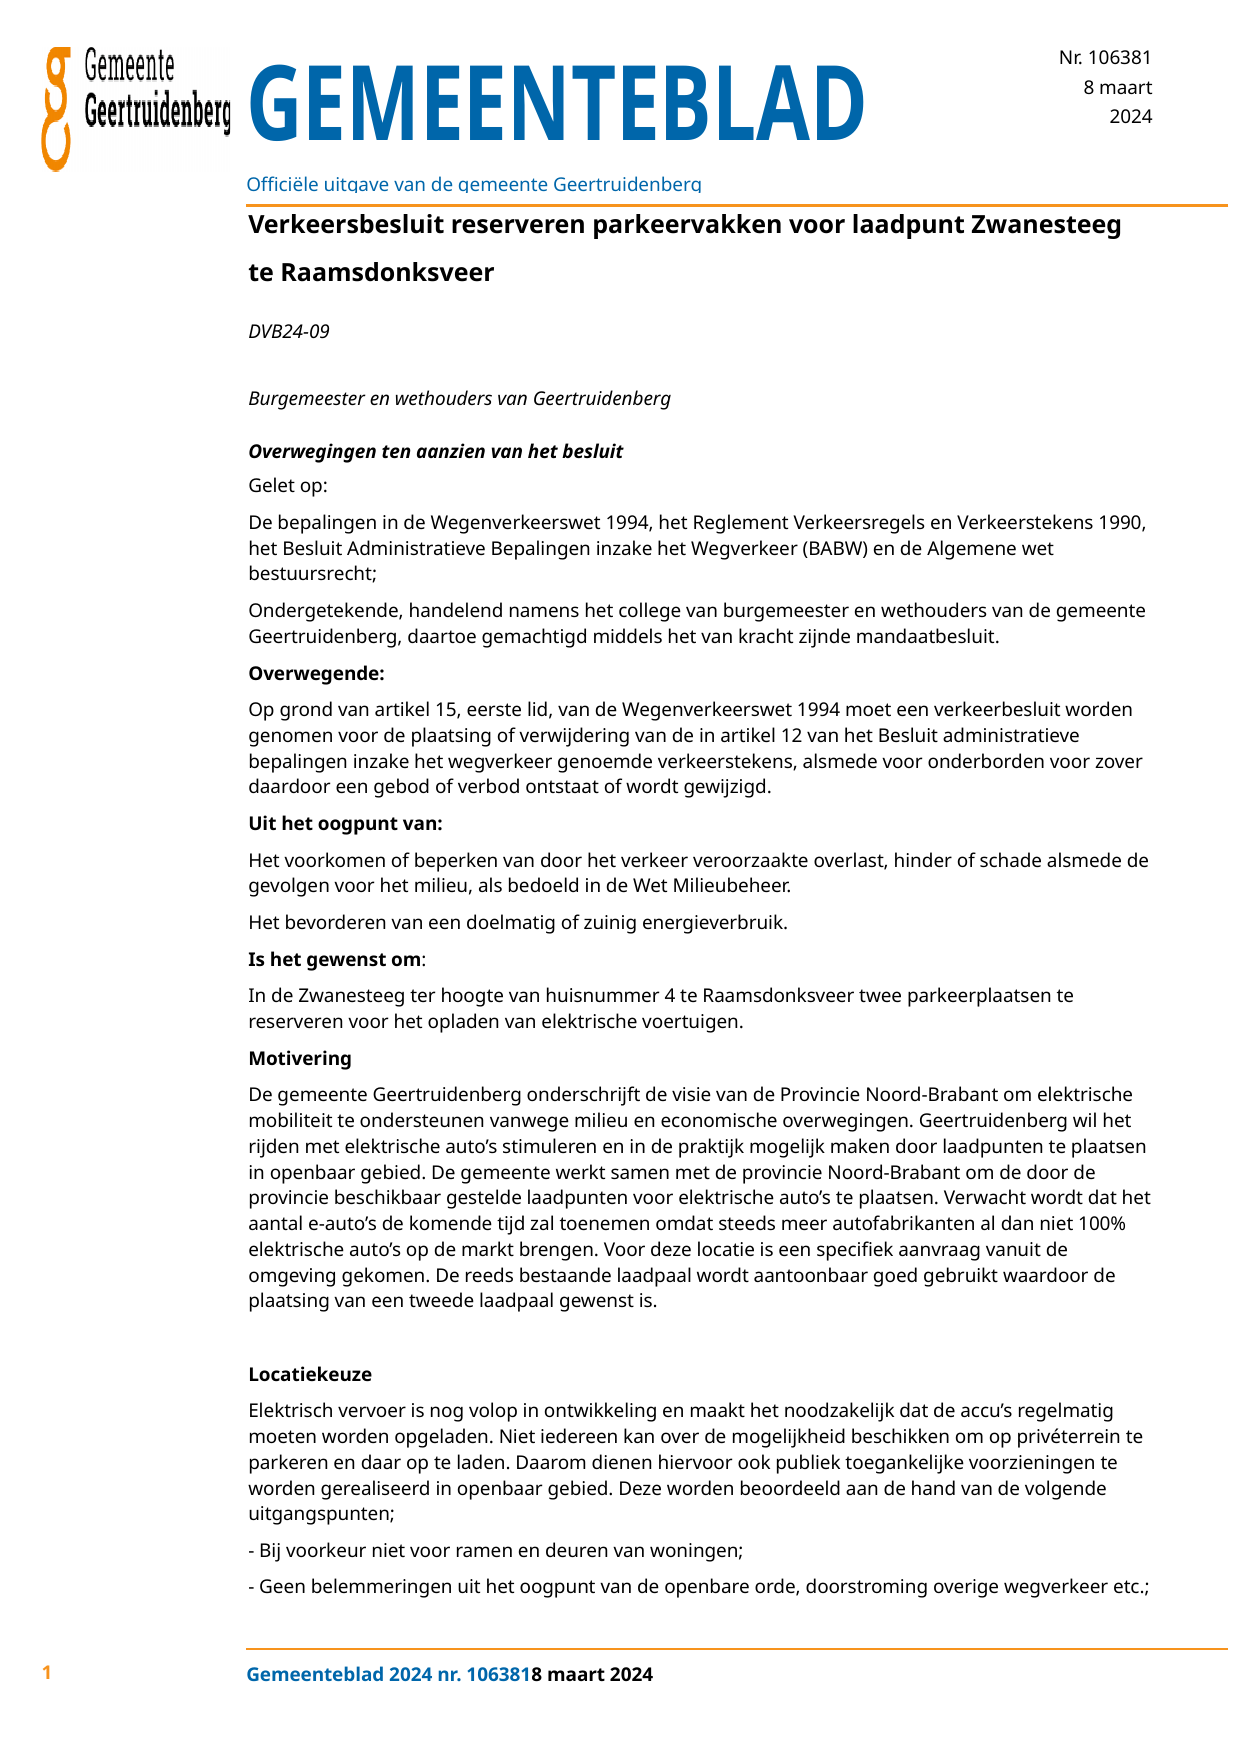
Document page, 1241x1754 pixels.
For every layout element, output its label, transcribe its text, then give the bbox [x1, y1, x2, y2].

text Gelet op: [248, 472, 1152, 498]
text Het bevorderen van een doelmatig of zuinig energieverbruik. [248, 909, 1152, 935]
text Verkeersbesluit reserveren parkeervakken voor laadpunt Zwanesteeg te Raamsdonksveer [248, 207, 1152, 288]
text Uit het oogpunt van: [248, 810, 1152, 836]
text - Bij voorkeur niet voor ramen en deuren van woningen; [248, 1537, 1152, 1563]
text Ondergetekende, handelend namens het college van burgemeester en wethouders van de gemeente Geertruidenberg, daartoe gemachtigd middels het van kracht zijnde mandaatbesluit. [248, 597, 1152, 649]
text Het voorkomen of beperken van door het verkeer veroorzaakte overlast, hinder of schade alsmede de gevolgen voor het milieu, als bedoeld in de Wet Milieubeheer. [248, 847, 1152, 898]
text Elektrisch vervoer is nog volop in ontwikkeling en maakt het noodzakelijk dat de accu’s regelmatig moeten worden opgeladen. Niet iedereen kan over de mogelijkheid beschikken om op privéterrein te parkeren en daar op te laden. Daarom dienen hiervoor ook publiek toegankelijke voorzieningen te worden gerealiseerd in openbaar gebied. Deze worden beoordeeld aan de hand van de volgende uitgangspunten; [248, 1397, 1152, 1526]
text - Geen belemmeringen uit het oogpunt van de openbare orde, doorstroming overige wegverkeer etc.; [248, 1574, 1152, 1599]
text Op grond van artikel 15, eerste lid, van de Wegenverkeerswet 1994 moet een verkeerbesluit worden genomen voor de plaatsing of verwijdering van de in artikel 12 van het Besluit administratieve bepalingen inzake het wegverkeer genoemde verkeerstekens, alsmede voor onderborden voor zover daardoor een gebod of verbod ontstaat of wordt gewijzigd. [248, 696, 1152, 799]
text De gemeente Geertruidenberg onderschrijft de visie van de Provincie Noord-Brabant om elektrische mobiliteit te ondersteunen vanwege milieu en economische overwegingen. Geertruidenberg wil het rijden met elektrische auto’s stimuleren en in de praktijk mogelijk maken door laadpunten te plaatsen in openbaar gebied. De gemeente werkt samen met de provincie Noord-Brabant om de door de provincie beschikbaar gestelde laadpunten voor elektrische auto’s te plaatsen. Verwacht wordt dat het aantal e-auto’s de komende tijd zal toenemen omdat steeds meer autofabrikanten al dan niet 100% elektrische auto’s op de markt brengen. Voor deze locatie is een specifiek aanvraag vanuit de omgeving gekomen. De reeds bestaande laadpaal wordt aantoonbaar goed gebruikt waardoor de plaatsing van een tweede laadpaal gewenst is. [248, 1082, 1152, 1313]
text Overwegende: [248, 660, 1152, 685]
text Locatiekeuze [248, 1361, 1152, 1387]
picture [41, 47, 231, 172]
text Is het gewenst om: [248, 946, 1152, 972]
text Burgemeester en wethouders van Geertruidenberg [248, 386, 1152, 411]
text In de Zwanesteeg ter hoogte van huisnummer 4 te Raamsdonksveer twee parkeerplaatsen te reserveren voor het opladen van elektrische voertuigen. [248, 983, 1152, 1034]
text Motivering [248, 1045, 1152, 1071]
text Overwegingen ten aanzien van het besluit [248, 438, 1152, 464]
text DVB24-09 [248, 318, 1152, 344]
text De bepalingen in de Wegenverkeerswet 1994, het Reglement Verkeersregels en Verkeerstekens 1990, het Besluit Administratieve Bepalingen inzake het Wegverkeer (BABW) en de Algemene wet bestuursrecht; [248, 509, 1152, 586]
